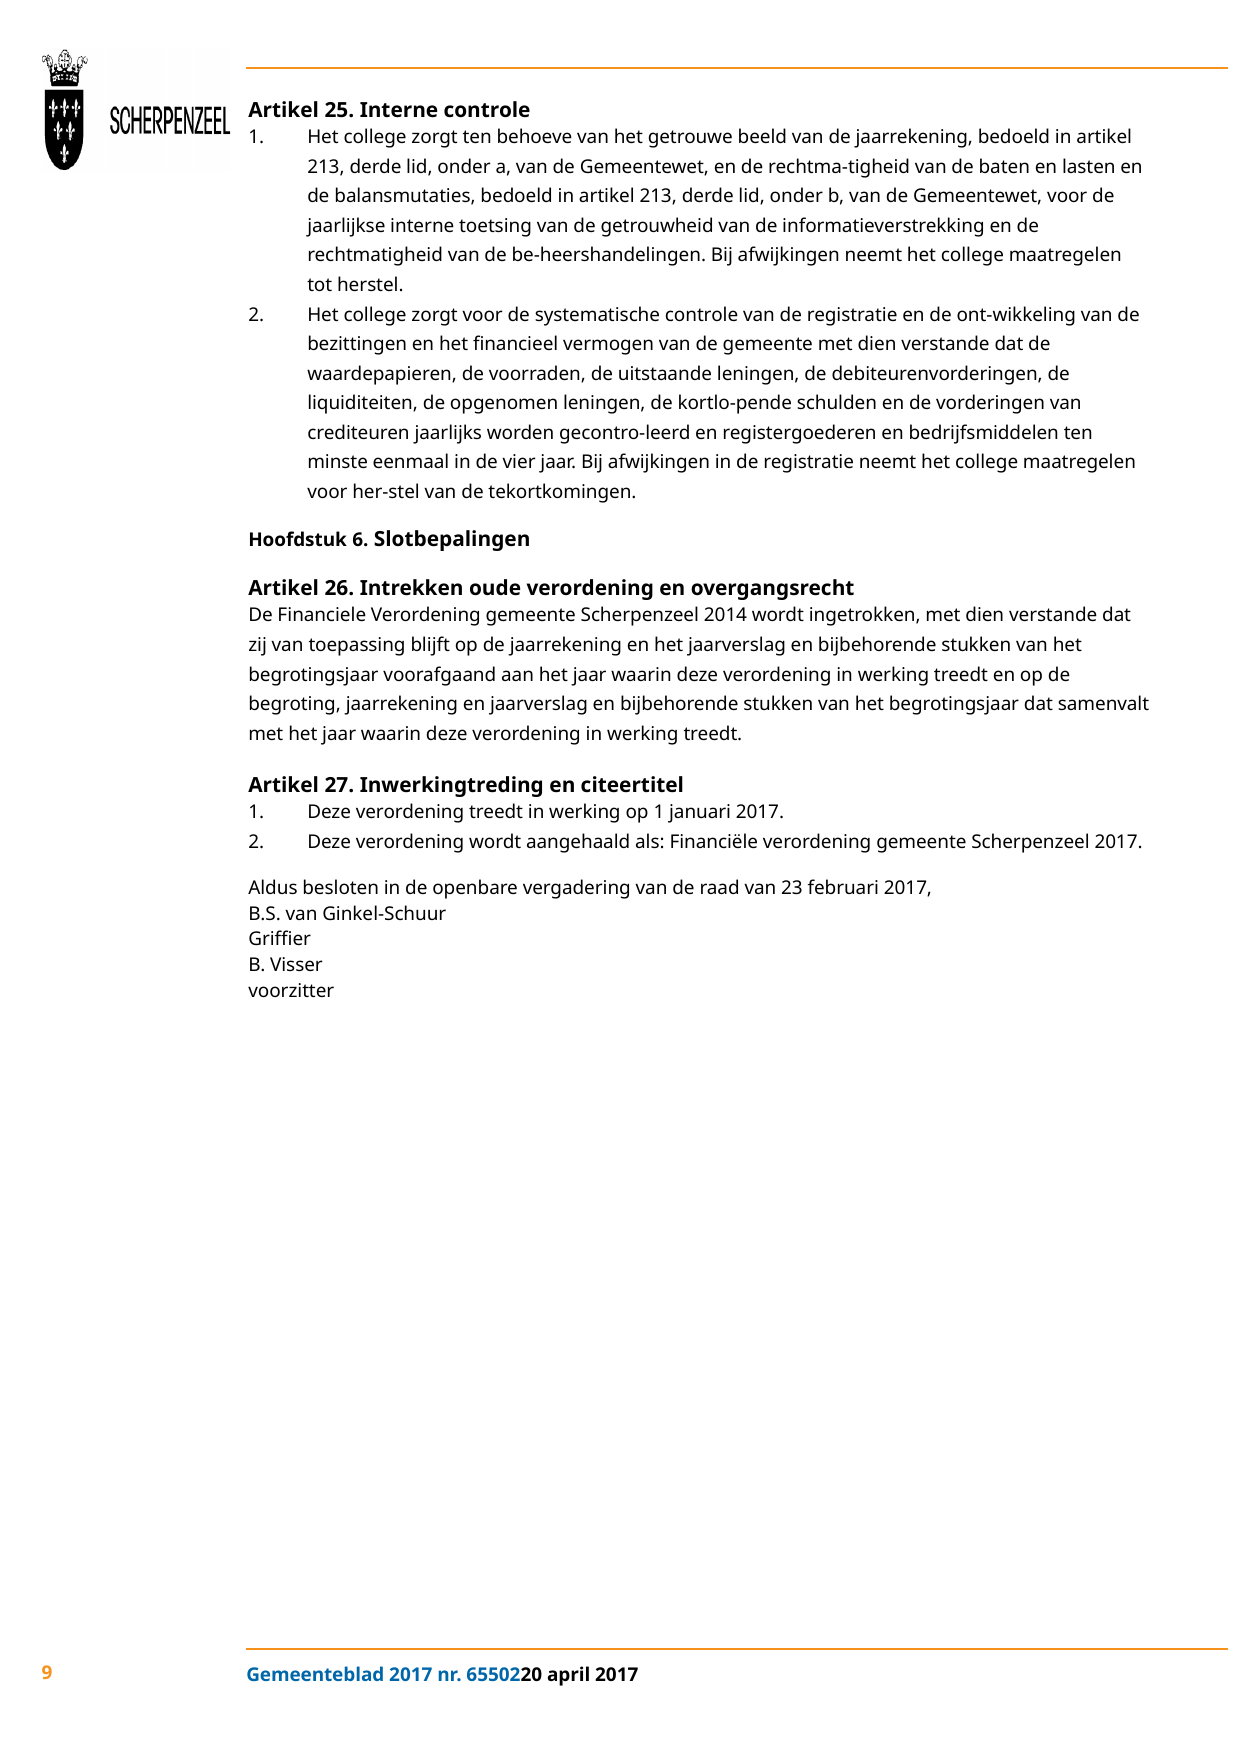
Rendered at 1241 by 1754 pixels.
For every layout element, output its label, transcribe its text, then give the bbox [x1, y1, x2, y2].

text B.S. van Ginkel-Schuur [248, 900, 1152, 925]
text Artikel 27. Inwerkingtreding en citeertitel [248, 770, 1152, 799]
text Aldus besloten in de openbare vergadering van de raad van 23 februari 2017, [248, 874, 1152, 900]
picture [41, 47, 231, 172]
list Het college zorgt voor de systematische controle van de registratie en de ont-wikkeling van de bezittingen en het financieel vermogen van de gemeente met dien verstande dat de waardepapieren, de voorraden, de uitstaande leningen, de debiteurenvorderingen, de liquiditeiten, de opgenomen leningen, de kortlo-pende schulden en de vorderingen van crediteuren jaarlijks worden gecontro-leerd en registergoederen en bedrijfsmiddelen ten minste eenmaal in de vier jaar. Bij afwijkingen in de registratie neemt het college maatregelen voor her-stel van de tekortkomingen. [248, 301, 1152, 504]
list Deze verordening treedt in werking op 1 januari 2017. [248, 799, 1152, 824]
text Hoofdstuk 6. Slotbepalingen [248, 524, 1152, 552]
list Het college zorgt ten behoeve van het getrouwe beeld van de jaarrekening, bedoeld in artikel 213, derde lid, onder a, van de Gemeentewet, en de rechtma-tigheid van de baten en lasten en de balansmutaties, bedoeld in artikel 213, derde lid, onder b, van de Gemeentewet, voor de jaarlijkse interne toetsing van de getrouwheid van de informatieverstrekking en de rechtmatigheid van de be-heershandelingen. Bij afwijkingen neemt het college maatregelen tot herstel. [248, 123, 1152, 297]
text Griffier [248, 925, 1152, 951]
text Artikel 25. Interne controle [248, 95, 1152, 123]
text De Financiele Verordening gemeente Scherpenzeel 2014 wordt ingetrokken, met dien verstande dat zij van toepassing blijft op de jaarrekening en het jaarverslag en bijbehorende stukken van het begrotingsjaar voorafgaand aan het jaar waarin deze verordening in werking treedt en op de begroting, jaarrekening en jaarverslag en bijbehorende stukken van het begrotingsjaar dat samenvalt met het jaar waarin deze verordening in werking treedt. [248, 602, 1152, 746]
text Artikel 26. Intrekken oude verordening en overgangsrecht [248, 573, 1152, 602]
text voorzitter [248, 977, 1152, 1003]
text B. Visser [248, 951, 1152, 977]
list Deze verordening wordt aangehaald als: Financiële verordening gemeente Scherpenzeel 2017. [248, 828, 1152, 854]
